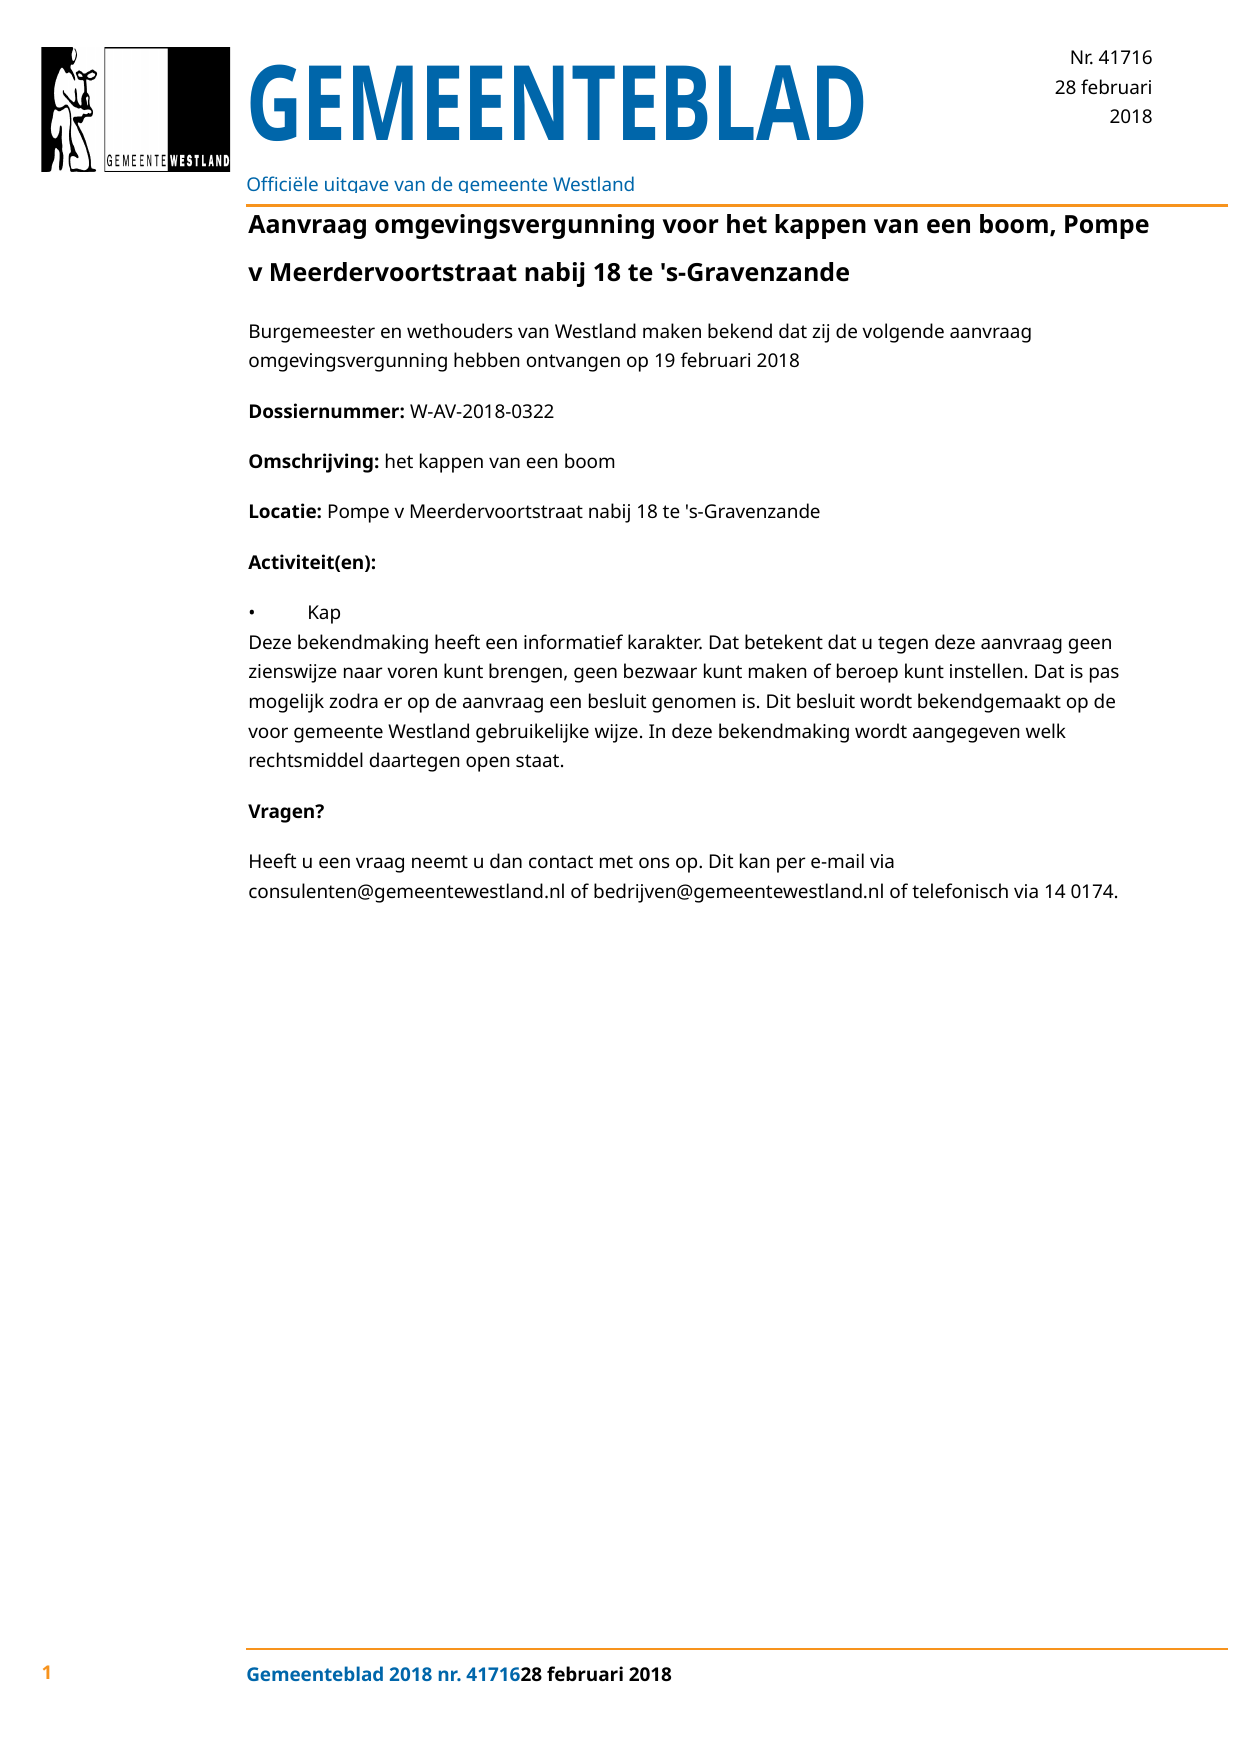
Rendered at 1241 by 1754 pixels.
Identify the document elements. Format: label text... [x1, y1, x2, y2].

text Deze bekendmaking heeft een informatief karakter. Dat betekent dat u tegen deze aanvraag geen zienswijze naar voren kunt brengen, geen bezwaar kunt maken of beroep kunt instellen. Dat is pas mogelijk zodra er op de aanvraag een besluit genomen is. Dit besluit wordt bekendgemaakt op de voor gemeente Westland gebruikelijke wijze. In deze bekendmaking wordt aangegeven welk rechtsmiddel daartegen open staat. [248, 629, 1152, 773]
text Dossiernummer: W-AV-2018-0322 [248, 398, 1152, 424]
text Activiteit(en): [248, 549, 1152, 575]
text Vragen? [248, 798, 1152, 824]
text Heeft u een vraag neemt u dan contact met ons op. Dit kan per e-mail via consulenten@gemeentewestland.nl of bedrijven@gemeentewestland.nl of telefonisch via 14 0174. [248, 848, 1152, 904]
list Kap [248, 599, 1152, 625]
text Locatie: Pompe v Meerdervoortstraat nabij 18 te 's-Gravenzande [248, 499, 1152, 524]
text Omschrijving: het kappen van een boom [248, 448, 1152, 474]
text Burgemeester en wethouders van Westland maken bekend dat zij de volgende aanvraag omgevingsvergunning hebben ontvangen op 19 februari 2018 [248, 318, 1152, 373]
text Aanvraag omgevingsvergunning voor het kappen van een boom, Pompe v Meerdervoortstraat nabij 18 te 's-Gravenzande [248, 207, 1152, 288]
picture [41, 47, 231, 172]
